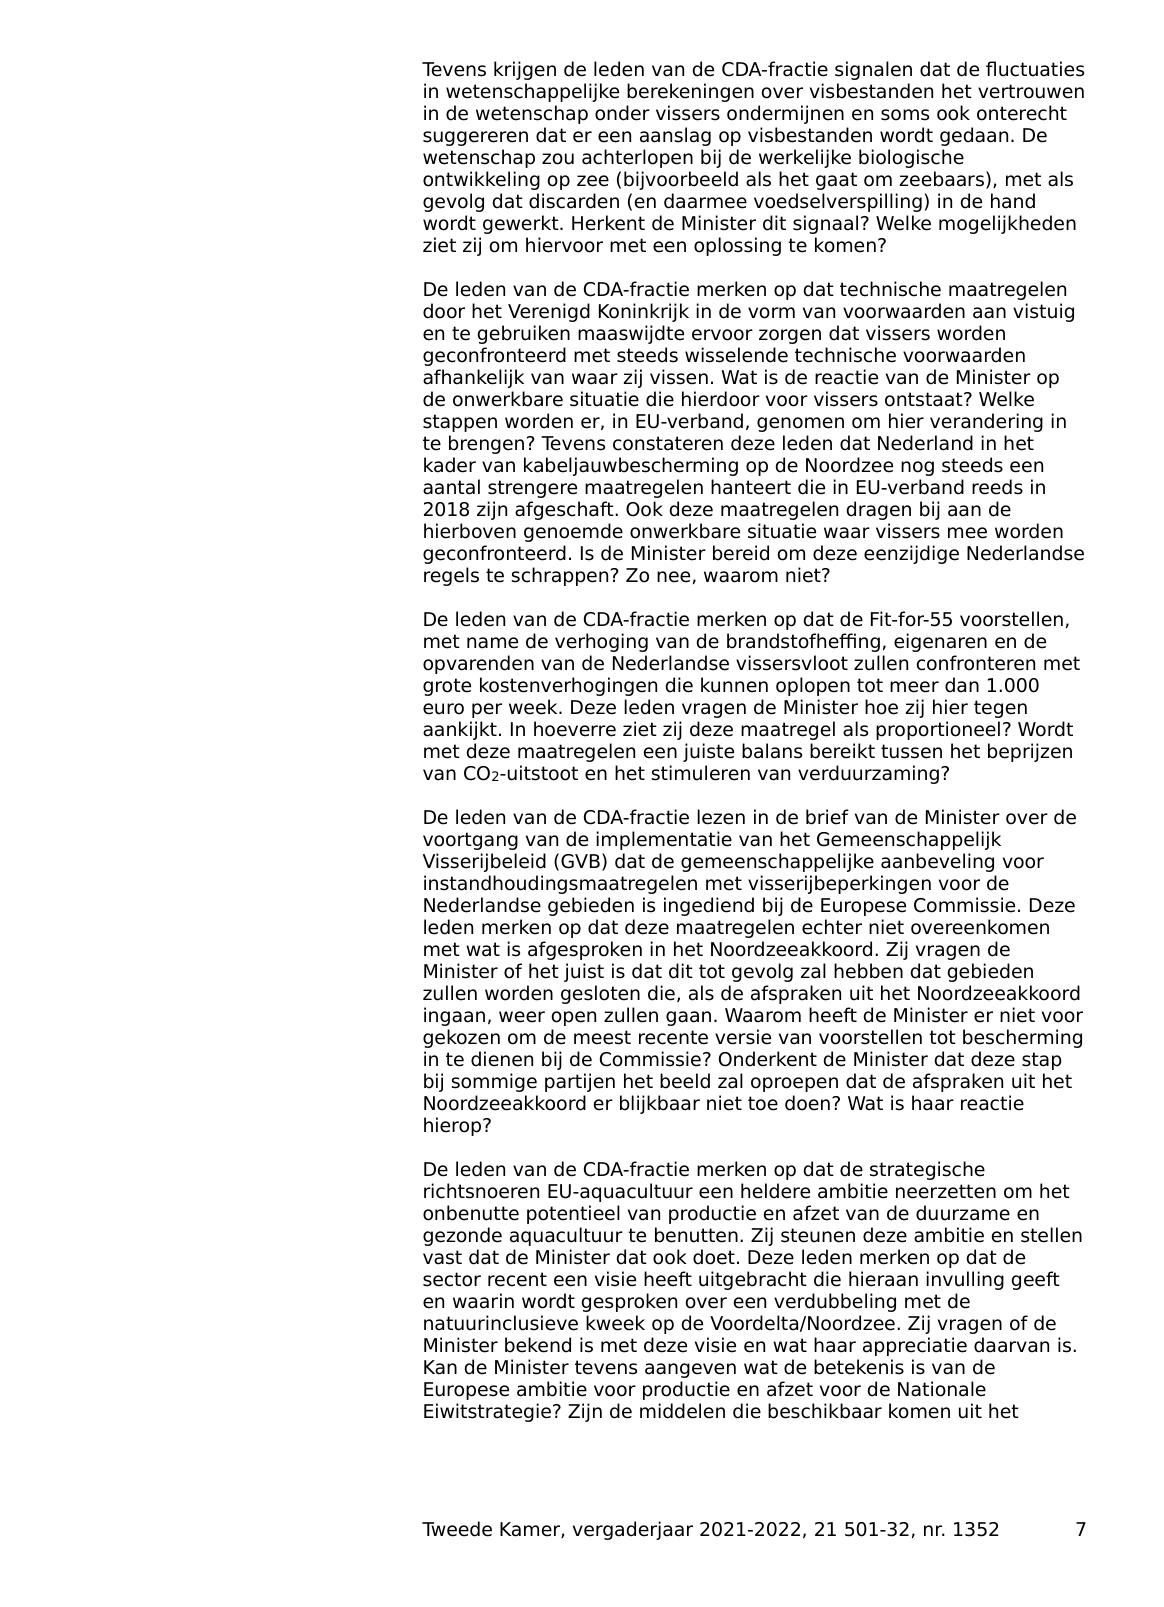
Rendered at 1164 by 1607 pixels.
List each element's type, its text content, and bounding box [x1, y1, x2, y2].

text De leden van de CDA-fractie lezen in de brief van de Minister over de voortgang van de implementatie van het Gemeenschappelijk Visserijbeleid (GVB) dat de gemeenschappelijke aanbeveling voor instandhoudingsmaatregelen met visserijbeperkingen voor de Nederlandse gebieden is ingediend bij de Europese Commissie. Deze leden merken op dat deze maatregelen echter niet overeenkomen met wat is afgesproken in het Noordzeeakkoord. Zij vragen de Minister of het juist is dat dit tot gevolg zal hebben dat gebieden zullen worden gesloten die, als de afspraken uit het Noordzeeakkoord ingaan, weer open zullen gaan. Waarom heeft de Minister er niet voor gekozen om de meest recente versie van voorstellen tot bescherming in te dienen bij de Commissie? Onderkent de Minister dat deze stap bij sommige partijen het beeld zal oproepen dat de afspraken uit het Noordzeeakkoord er blijkbaar niet toe doen? Wat is haar reactie hierop? [422, 807, 1087, 1137]
text De leden van de CDA-fractie merken op dat de Fit-for-55 voorstellen, met name de verhoging van de brandstofheffing, eigenaren en de opvarenden van de Nederlandse vissersvloot zullen confronteren met grote kostenverhogingen die kunnen oplopen tot meer dan 1.000 euro per week. Deze leden vragen de Minister hoe zij hier tegen aankijkt. In hoeverre ziet zij deze maatregel als proportioneel? Wordt met deze maatregelen een juiste balans bereikt tussen het beprijzen van CO2-uitstoot en het stimuleren van verduurzaming? [422, 609, 1087, 785]
text De leden van de CDA-fractie merken op dat technische maatregelen door het Verenigd Koninkrijk in de vorm van voorwaarden aan vistuig en te gebruiken maaswijdte ervoor zorgen dat vissers worden geconfronteerd met steeds wisselende technische voorwaarden afhankelijk van waar zij vissen. Wat is de reactie van de Minister op de onwerkbare situatie die hierdoor voor vissers ontstaat? Welke stappen worden er, in EU-verband, genomen om hier verandering in te brengen? Tevens constateren deze leden dat Nederland in het kader van kabeljauwbescherming op de Noordzee nog steeds een aantal strengere maatregelen hanteert die in EU-verband reeds in 2018 zijn afgeschaft. Ook deze maatregelen dragen bij aan de hierboven genoemde onwerkbare situatie waar vissers mee worden geconfronteerd. Is de Minister bereid om deze eenzijdige Nederlandse regels te schrappen? Zo nee, waarom niet? [422, 279, 1087, 587]
text Tevens krijgen de leden van de CDA-fractie signalen dat de fluctuaties in wetenschappelijke berekeningen over visbestanden het vertrouwen in de wetenschap onder vissers ondermijnen en soms ook onterecht suggereren dat er een aanslag op visbestanden wordt gedaan. De wetenschap zou achterlopen bij de werkelijke biologische ontwikkeling op zee (bijvoorbeeld als het gaat om zeebaars), met als gevolg dat discarden (en daarmee voedselverspilling) in de hand wordt gewerkt. Herkent de Minister dit signaal? Welke mogelijkheden ziet zij om hiervoor met een oplossing te komen? [422, 59, 1087, 257]
text De leden van de CDA-fractie merken op dat de strategische richtsnoeren EU-aquacultuur een heldere ambitie neerzetten om het onbenutte potentieel van productie en afzet van de duurzame en gezonde aquacultuur te benutten. Zij steunen deze ambitie en stellen vast dat de Minister dat ook doet. Deze leden merken op dat de sector recent een visie heeft uitgebracht die hieraan invulling geeft en waarin wordt gesproken over een verdubbeling met de natuurinclusieve kweek op de Voordelta/Noordzee. Zij vragen of de Minister bekend is met deze visie en wat haar appreciatie daarvan is. Kan de Minister tevens aangeven wat de betekenis is van de Europese ambitie voor productie en afzet voor de Nationale Eiwitstrategie? Zijn de middelen die beschikbaar komen uit het [422, 1159, 1087, 1423]
